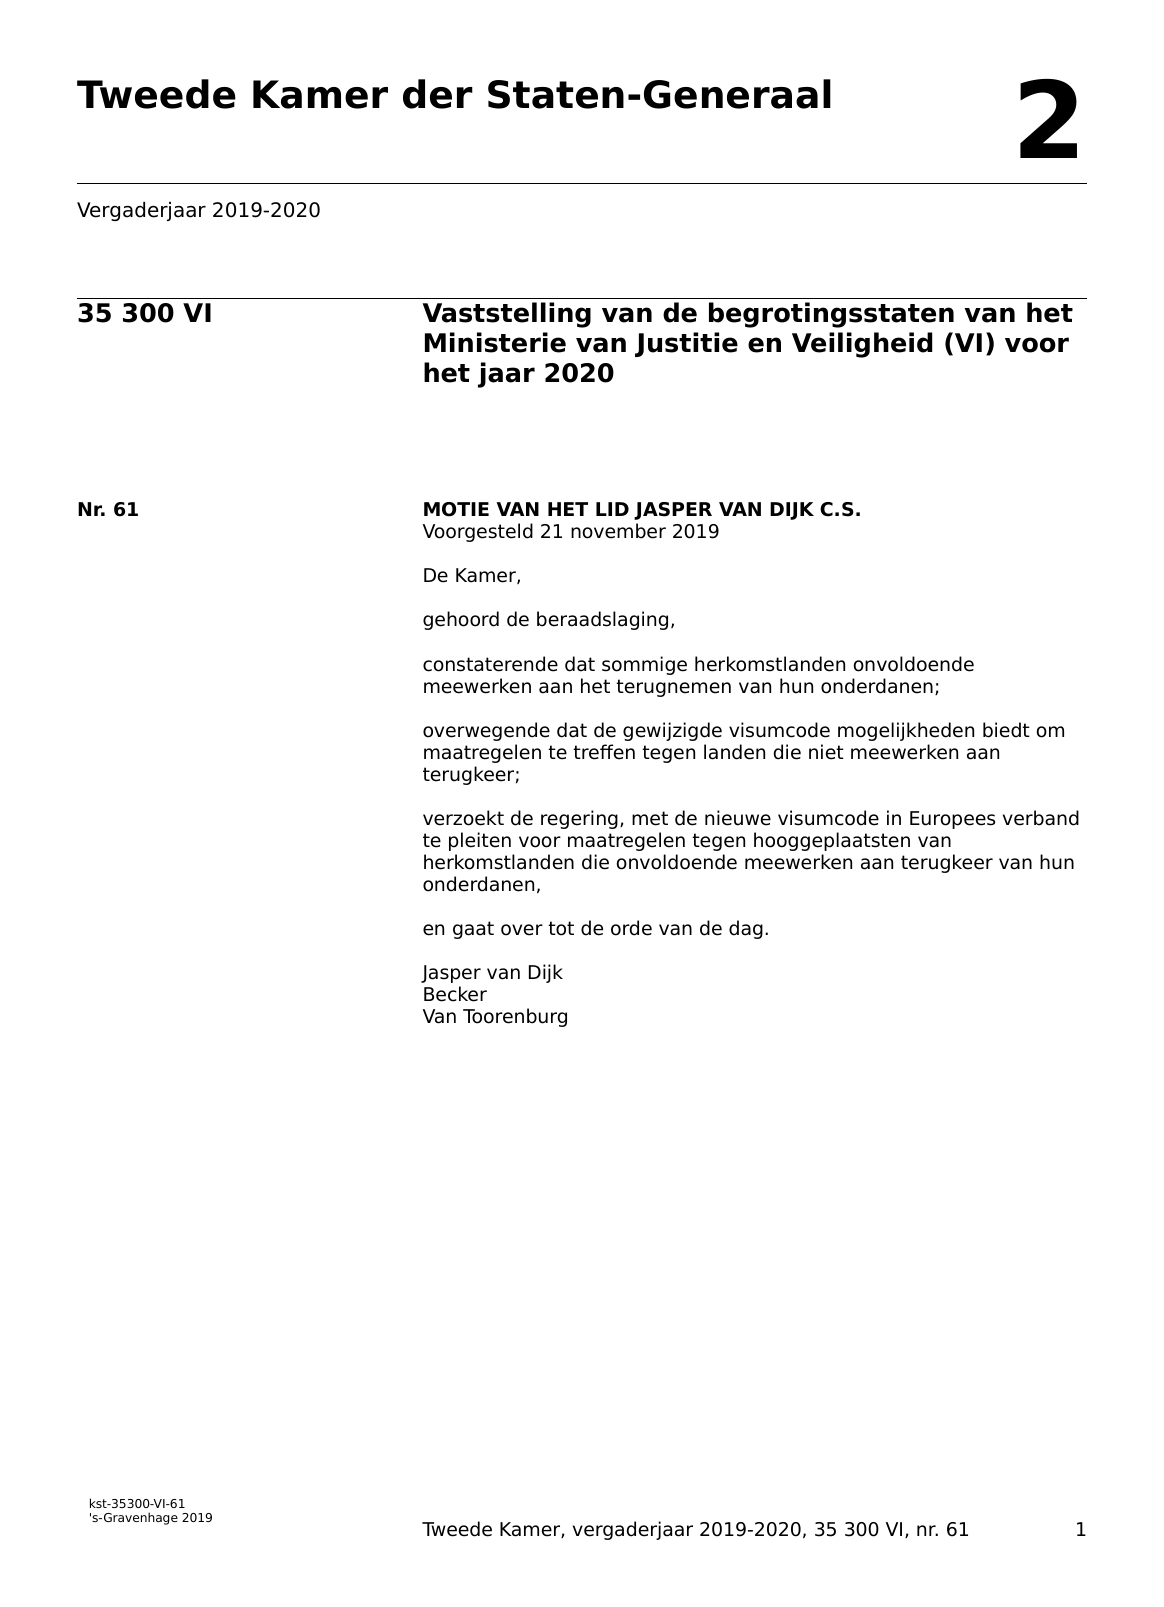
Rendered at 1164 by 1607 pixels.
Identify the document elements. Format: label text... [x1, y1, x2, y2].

table_header Tweede Kamer der Staten-Generaal [77, 59, 886, 183]
text 's-Gravenhage 2019 [88, 1511, 323, 1525]
subtitle 35 300 VI Vaststelling van de begrotingsstaten van het Ministerie van Justitie en Veiligheid (VI) voor het jaar 2020 [77, 299, 1087, 388]
text overwegende dat de gewijzigde visumcode mogelijkheden biedt om maatregelen te treffen tegen landen die niet meewerken aan terugkeer; [422, 720, 1087, 786]
text constaterende dat sommige herkomstlanden onvoldoende meewerken aan het terugnemen van hun onderdanen; [422, 653, 1087, 697]
text en gaat over tot de orde van de dag. [422, 918, 1087, 940]
text Van Toorenburg [422, 1006, 1087, 1028]
text Jasper van Dijk [422, 962, 1087, 984]
subtitle Nr. 61 MOTIE VAN HET LID JASPER VAN DIJK C.S. [77, 499, 1087, 521]
text kst-35300-VI-61 [88, 1497, 323, 1511]
text verzoekt de regering, met de nieuwe visumcode in Europees verband te pleiten voor maatregelen tegen hooggeplaatsten van herkomstlanden die onvoldoende meewerken aan terugkeer van hun onderdanen, [422, 808, 1087, 896]
table_cell Vergaderjaar 2019-2020 [77, 184, 1087, 298]
text Voorgesteld 21 november 2019 [422, 521, 1087, 543]
table_header 2 [886, 59, 1087, 183]
text Becker [422, 984, 1087, 1006]
text De Kamer, [422, 565, 1087, 587]
text gehoord de beraadslaging, [422, 609, 1087, 631]
